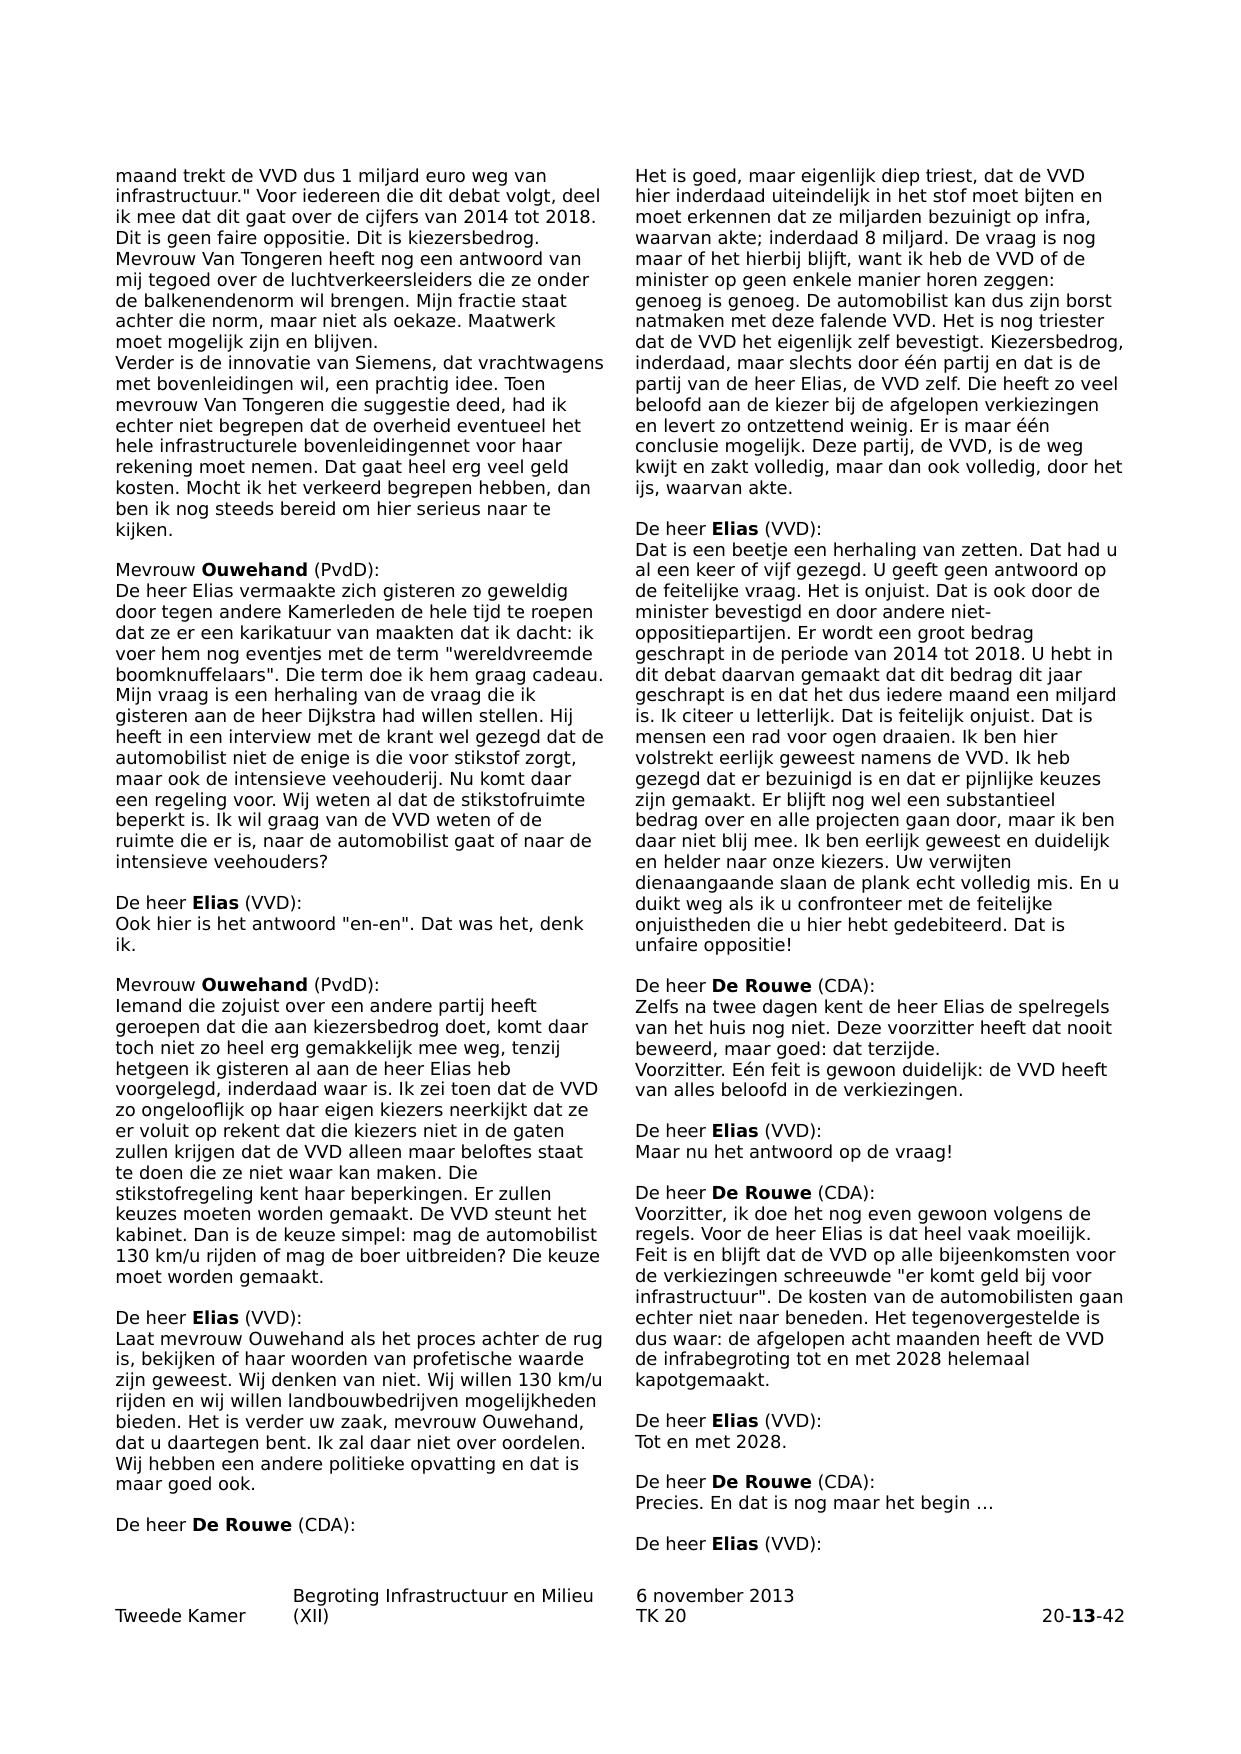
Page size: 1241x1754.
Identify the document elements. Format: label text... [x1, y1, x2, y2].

text De heer Elias vermaakte zich gisteren zo geweldig door tegen andere Kamerleden de hele tijd te roepen dat ze er een karikatuur van maakten dat ik dacht: ik voer hem nog eventjes met de term "wereldvreemde boomknuffelaars". Die term doe ik hem graag cadeau. [115, 581, 605, 685]
text maand trekt de VVD dus 1 miljard euro weg van infrastructuur." Voor iedereen die dit debat volgt, deel ik mee dat dit gaat over de cijfers van 2014 tot 2018. Dit is geen faire oppositie. Dit is kiezersbedrog. [115, 165, 605, 249]
text De heer Elias (VVD): [635, 1534, 1125, 1554]
text Mevrouw Ouwehand (PvdD): [115, 975, 605, 996]
text Zelfs na twee dagen kent de heer Elias de spelregels van het huis nog niet. Deze voorzitter heeft dat nooit beweerd, maar goed: dat terzijde. [635, 997, 1125, 1059]
text Dat is een beetje een herhaling van zetten. Dat had u al een keer of vijf gezegd. U geeft geen antwoord op de feitelijke vraag. Het is onjuist. Dat is ook door de minister bevestigd en door andere niet-oppositiepartijen. Er wordt een groot bedrag geschrapt in de periode van 2014 tot 2018. U hebt in dit debat daarvan gemaakt dat dit bedrag dit jaar geschrapt is en dat het dus iedere maand een miljard is. Ik citeer u letterlijk. Dat is feitelijk onjuist. Dat is mensen een rad voor ogen draaien. Ik ben hier volstrekt eerlijk geweest namens de VVD. Ik heb gezegd dat er bezuinigd is en dat er pijnlijke keuzes zijn gemaakt. Er blijft nog wel een substantieel bedrag over en alle projecten gaan door, maar ik ben daar niet blij mee. Ik ben eerlijk geweest en duidelijk en helder naar onze kiezers. Uw verwijten dienaangaande slaan de plank echt volledig mis. En u duikt weg als ik u confronteer met de feitelijke onjuistheden die u hier hebt gedebiteerd. Dat is unfaire oppositie! [635, 539, 1125, 956]
text De heer Elias (VVD): [115, 1307, 605, 1328]
text Mevrouw Van Tongeren heeft nog een antwoord van mij tegoed over de luchtverkeersleiders die ze onder de balkenendenorm wil brengen. Mijn fractie staat achter die norm, maar niet als oekaze. Maatwerk moet mogelijk zijn en blijven. [115, 249, 605, 353]
text Iemand die zojuist over een andere partij heeft geroepen dat die aan kiezersbedrog doet, komt daar toch niet zo heel erg gemakkelijk mee weg, tenzij hetgeen ik gisteren al aan de heer Elias heb voorgelegd, inderdaad waar is. Ik zei toen dat de VVD zo ongelooflijk op haar eigen kiezers neerkijkt dat ze er voluit op rekent dat die kiezers niet in de gaten zullen krijgen dat de VVD alleen maar beloftes staat te doen die ze niet waar kan maken. Die stikstofregeling kent haar beperkingen. Er zullen keuzes moeten worden gemaakt. De VVD steunt het kabinet. Dan is de keuze simpel: mag de automobilist 130 km/u rijden of mag de boer uitbreiden? Die keuze moet worden gemaakt. [115, 996, 605, 1287]
text De heer De Rouwe (CDA): [635, 1182, 1125, 1203]
text Voorzitter. Eén feit is gewoon duidelijk: de VVD heeft van alles beloofd in de verkiezingen. [635, 1059, 1125, 1101]
text De heer De Rouwe (CDA): [115, 1515, 605, 1536]
text Verder is de innovatie van Siemens, dat vrachtwagens met bovenleidingen wil, een prachtig idee. Toen mevrouw Van Tongeren die suggestie deed, had ik echter niet begrepen dat de overheid eventueel het hele infrastructurele bovenleidingennet voor haar rekening moet nemen. Dat gaat heel erg veel geld kosten. Mocht ik het verkeerd begrepen hebben, dan ben ik nog steeds bereid om hier serieus naar te kijken. [115, 353, 605, 540]
text Maar nu het antwoord op de vraag! [635, 1142, 1125, 1162]
text Laat mevrouw Ouwehand als het proces achter de rug is, bekijken of haar woorden van profetische waarde zijn geweest. Wij denken van niet. Wij willen 130 km/u rijden en wij willen landbouwbedrijven mogelijkheden bieden. Het is verder uw zaak, mevrouw Ouwehand, dat u daartegen bent. Ik zal daar niet over oordelen. Wij hebben een andere politieke opvatting en dat is maar goed ook. [115, 1328, 605, 1495]
text Mijn vraag is een herhaling van de vraag die ik gisteren aan de heer Dijkstra had willen stellen. Hij heeft in een interview met de krant wel gezegd dat de automobilist niet de enige is die voor stikstof zorgt, maar ook de intensieve veehouderij. Nu komt daar een regeling voor. Wij weten al dat de stikstofruimte beperkt is. Ik wil graag van de VVD weten of de ruimte die er is, naar de automobilist gaat of naar de intensieve veehouders? [115, 685, 605, 873]
text De heer De Rouwe (CDA): [635, 1472, 1125, 1493]
text Feit is en blijft dat de VVD op alle bijeenkomsten voor de verkiezingen schreeuwde "er komt geld bij voor infrastructuur". De kosten van de automobilisten gaan echter niet naar beneden. Het tegenovergestelde is dus waar: de afgelopen acht maanden heeft de VVD de infrabegroting tot en met 2028 helemaal kapotgemaakt. [635, 1245, 1125, 1391]
text De heer Elias (VVD): [115, 893, 605, 913]
text Tot en met 2028. [635, 1431, 1125, 1452]
text Precies. En dat is nog maar het begin … [635, 1493, 1125, 1514]
text De heer Elias (VVD): [635, 1121, 1125, 1142]
text Voorzitter, ik doe het nog even gewoon volgens de regels. Voor de heer Elias is dat heel vaak moeilijk. [635, 1203, 1125, 1245]
text De heer Elias (VVD): [635, 1411, 1125, 1431]
text De heer De Rouwe (CDA): [635, 976, 1125, 997]
text De heer Elias (VVD): [635, 519, 1125, 539]
text Het is goed, maar eigenlijk diep triest, dat de VVD hier inderdaad uiteindelijk in het stof moet bijten en moet erkennen dat ze miljarden bezuinigt op infra, waarvan akte; inderdaad 8 miljard. De vraag is nog maar of het hierbij blijft, want ik heb de VVD of de minister op geen enkele manier horen zeggen: genoeg is genoeg. De automobilist kan dus zijn borst natmaken met deze falende VVD. Het is nog triester dat de VVD het eigenlijk zelf bevestigt. Kiezersbedrog, inderdaad, maar slechts door één partij en dat is de partij van de heer Elias, de VVD zelf. Die heeft zo veel beloofd aan de kiezer bij de afgelopen verkiezingen en levert zo ontzettend weinig. Er is maar één conclusie mogelijk. Deze partij, de VVD, is de weg kwijt en zakt volledig, maar dan ook volledig, door het ijs, waarvan akte. [635, 165, 1125, 499]
text Ook hier is het antwoord "en-en". Dat was het, denk ik. [115, 913, 605, 955]
text Mevrouw Ouwehand (PvdD): [115, 560, 605, 581]
